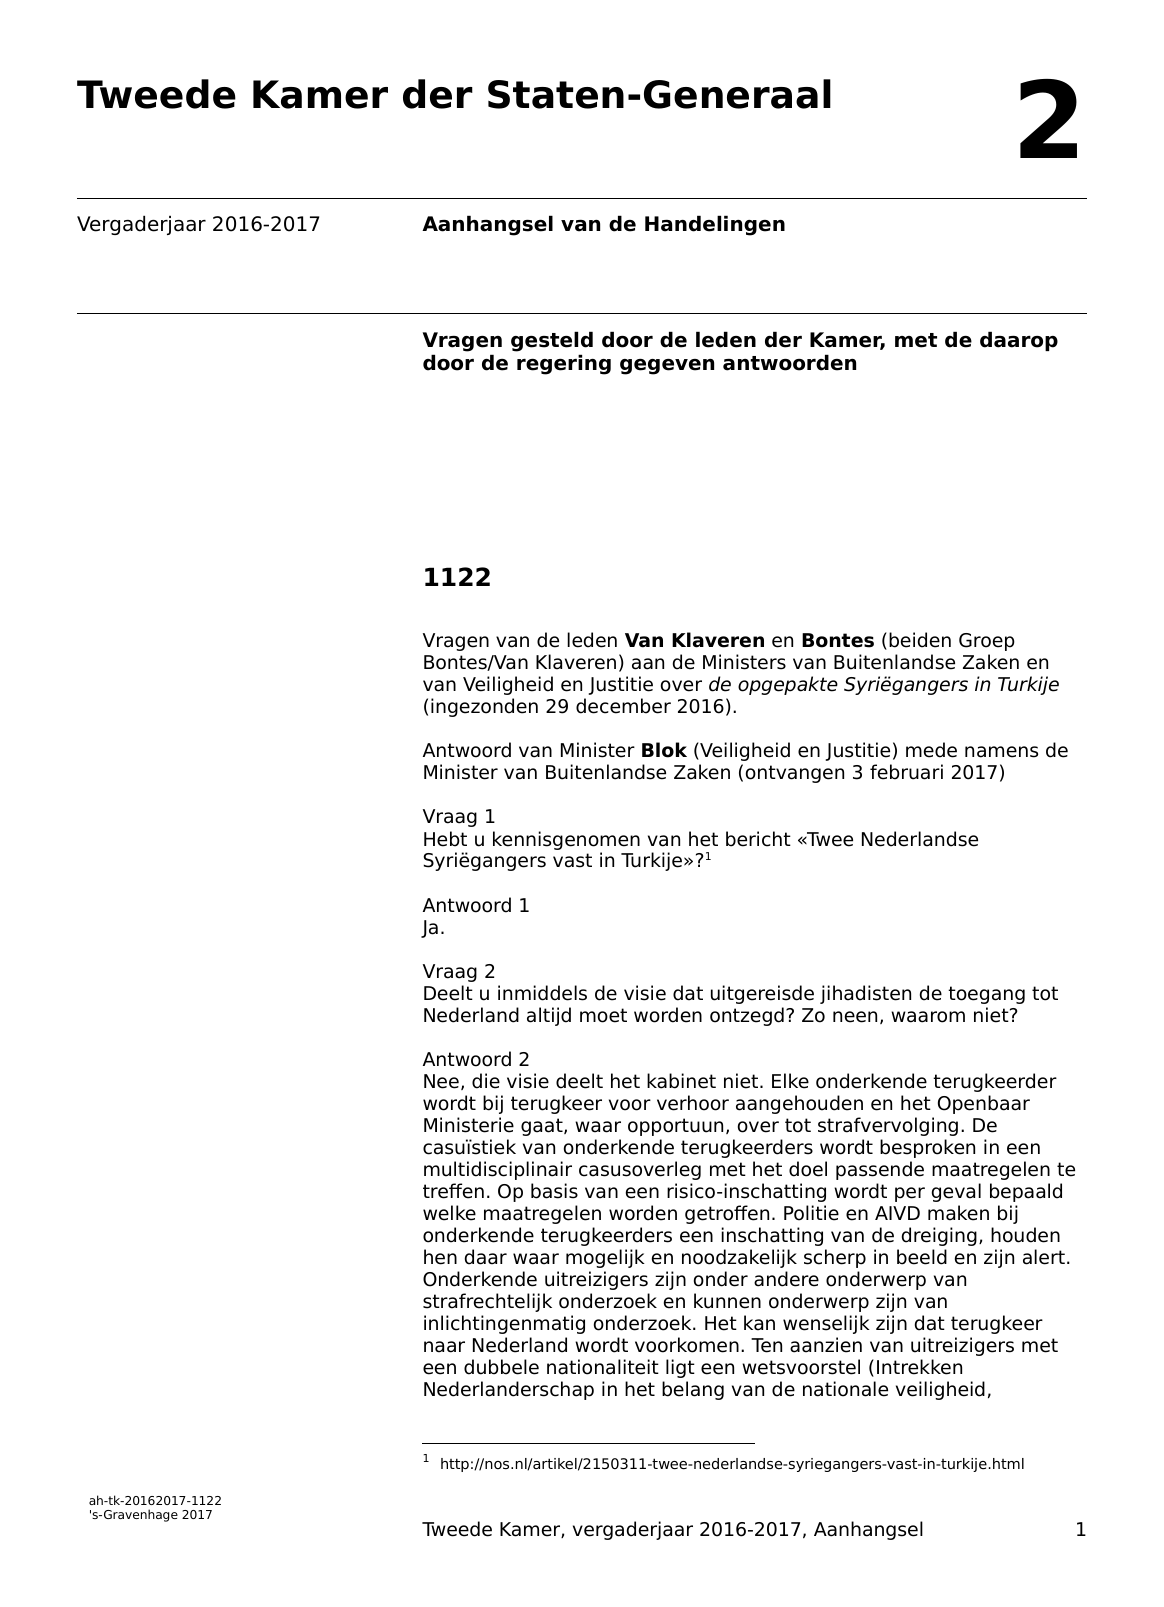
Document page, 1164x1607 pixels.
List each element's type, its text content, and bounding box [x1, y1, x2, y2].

text 's-Gravenhage 2017 [88, 1508, 323, 1522]
text Vraag 2 [422, 961, 1087, 983]
table_header 2 [886, 59, 1087, 198]
table_cell Vergaderjaar 2016-2017 [77, 199, 422, 313]
text Vraag 1 [422, 806, 1087, 828]
text Vragen van de leden Van Klaveren en Bontes (beiden Groep Bontes/Van Klaveren) aan de Ministers van Buitenlandse Zaken en van Veiligheid en Justitie over de opgepakte Syriëgangers in Turkije (ingezonden 29 december 2016). [422, 630, 1087, 718]
table_cell Vragen gesteld door de leden der Kamer, met de daarop door de regering gegeven antwoorden [422, 314, 1087, 375]
table_header Tweede Kamer der Staten-Generaal [77, 59, 886, 198]
text Antwoord van Minister Blok (Veiligheid en Justitie) mede namens de Minister van Buitenlandse Zaken (ontvangen 3 februari 2017) [422, 740, 1087, 784]
text 1122 [422, 563, 1087, 592]
text Antwoord 2 [422, 1049, 1087, 1071]
text ah-tk-20162017-1122 [88, 1494, 323, 1508]
text Deelt u inmiddels de visie dat uitgereisde jihadisten de toegang tot Nederland altijd moet worden ontzegd? Zo neen, waarom niet? [422, 983, 1087, 1027]
table_cell Aanhangsel van de Handelingen [422, 199, 1087, 313]
table_cell [77, 314, 422, 375]
text http://nos.nl/artikel/2150311-twee-nederlandse-syriegangers-vast-in-turkije.html [422, 1452, 1087, 1474]
text Antwoord 1 [422, 894, 1087, 917]
text Hebt u kennisgenomen van het bericht «Twee Nederlandse Syriëgangers vast in Turkije»? [422, 828, 1087, 872]
text Ja. [422, 917, 1087, 938]
text Nee, die visie deelt het kabinet niet. Elke onderkende terugkeerder wordt bij terugkeer voor verhoor aangehouden en het Openbaar Ministerie gaat, waar opportuun, over tot strafvervolging. De casuïstiek van onderkende terugkeerders wordt besproken in een multidisciplinair casusoverleg met het doel passende maatregelen te treffen. Op basis van een risico-inschatting wordt per geval bepaald welke maatregelen worden getroffen. Politie en AIVD maken bij onderkende terugkeerders een inschatting van de dreiging, houden hen daar waar mogelijk en noodzakelijk scherp in beeld en zijn alert. Onderkende uitreizigers zijn onder andere onderwerp van strafrechtelijk onderzoek en kunnen onderwerp zijn van inlichtingenmatig onderzoek. Het kan wenselijk zijn dat terugkeer naar Nederland wordt voorkomen. Ten aanzien van uitreizigers met een dubbele nationaliteit ligt een wetsvoorstel (Intrekken Nederlanderschap in het belang van de nationale veiligheid, [422, 1071, 1087, 1401]
